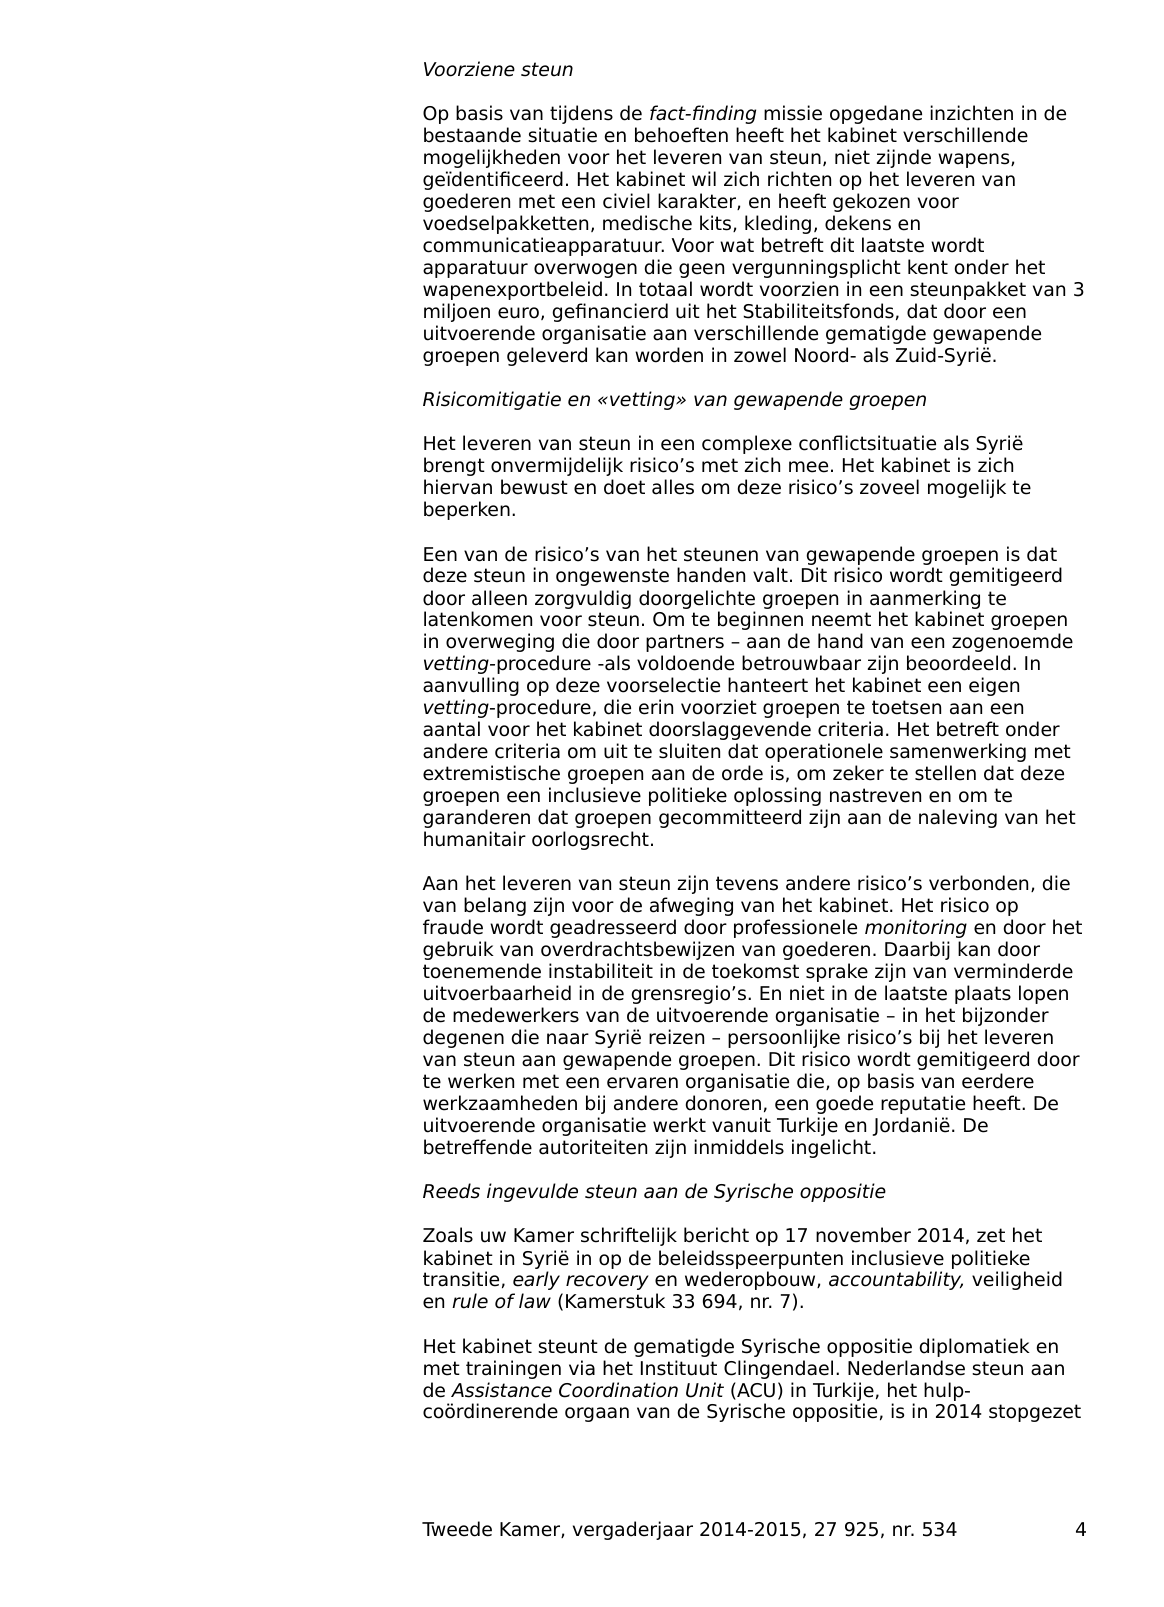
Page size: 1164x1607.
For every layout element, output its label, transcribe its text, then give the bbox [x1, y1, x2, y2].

subtitle Risicomitigatie en «vetting» van gewapende groepen [422, 389, 1087, 411]
text Zoals uw Kamer schriftelijk bericht op 17 november 2014, zet het kabinet in Syrië in op de beleidsspeerpunten inclusieve politieke transitie, early recovery en wederopbouw, accountability, veiligheid en rule of law (Kamerstuk 33 694, nr. 7). [422, 1225, 1087, 1313]
subtitle Voorziene steun [422, 59, 1087, 81]
text Een van de risico’s van het steunen van gewapende groepen is dat deze steun in ongewenste handen valt. Dit risico wordt gemitigeerd door alleen zorgvuldig doorgelichte groepen in aanmerking te latenkomen voor steun. Om te beginnen neemt het kabinet groepen in overweging die door partners – aan de hand van een zogenoemde vetting-procedure -als voldoende betrouwbaar zijn beoordeeld. In aanvulling op deze voorselectie hanteert het kabinet een eigen vetting-procedure, die erin voorziet groepen te toetsen aan een aantal voor het kabinet doorslaggevende criteria. Het betreft onder andere criteria om uit te sluiten dat operationele samenwerking met extremistische groepen aan de orde is, om zeker te stellen dat deze groepen een inclusieve politieke oplossing nastreven en om te garanderen dat groepen gecommitteerd zijn aan de naleving van het humanitair oorlogsrecht. [422, 543, 1087, 851]
text Op basis van tijdens de fact-finding missie opgedane inzichten in de bestaande situatie en behoeften heeft het kabinet verschillende mogelijkheden voor het leveren van steun, niet zijnde wapens, geïdentificeerd. Het kabinet wil zich richten op het leveren van goederen met een civiel karakter, en heeft gekozen voor voedselpakketten, medische kits, kleding, dekens en communicatieapparatuur. Voor wat betreft dit laatste wordt apparatuur overwogen die geen vergunningsplicht kent onder het wapenexportbeleid. In totaal wordt voorzien in een steunpakket van 3 miljoen euro, gefinancierd uit het Stabiliteitsfonds, dat door een uitvoerende organisatie aan verschillende gematigde gewapende groepen geleverd kan worden in zowel Noord- als Zuid-Syrië. [422, 103, 1087, 367]
text Aan het leveren van steun zijn tevens andere risico’s verbonden, die van belang zijn voor de afweging van het kabinet. Het risico op fraude wordt geadresseerd door professionele monitoring en door het gebruik van overdrachtsbewijzen van goederen. Daarbij kan door toenemende instabiliteit in de toekomst sprake zijn van verminderde uitvoerbaarheid in de grensregio’s. En niet in de laatste plaats lopen de medewerkers van de uitvoerende organisatie – in het bijzonder degenen die naar Syrië reizen – persoonlijke risico’s bij het leveren van steun aan gewapende groepen. Dit risico wordt gemitigeerd door te werken met een ervaren organisatie die, op basis van eerdere werkzaamheden bij andere donoren, een goede reputatie heeft. De uitvoerende organisatie werkt vanuit Turkije en Jordanië. De betreffende autoriteiten zijn inmiddels ingelicht. [422, 873, 1087, 1159]
subtitle Reeds ingevulde steun aan de Syrische oppositie [422, 1181, 1087, 1203]
text Het kabinet steunt de gematigde Syrische oppositie diplomatiek en met trainingen via het Instituut Clingendael. Nederlandse steun aan de Assistance Coordination Unit (ACU) in Turkije, het hulp-coördinerende orgaan van de Syrische oppositie, is in 2014 stopgezet [422, 1336, 1087, 1423]
text Het leveren van steun in een complexe conflictsituatie als Syrië brengt onvermijdelijk risico’s met zich mee. Het kabinet is zich hiervan bewust en doet alles om deze risico’s zoveel mogelijk te beperken. [422, 433, 1087, 521]
